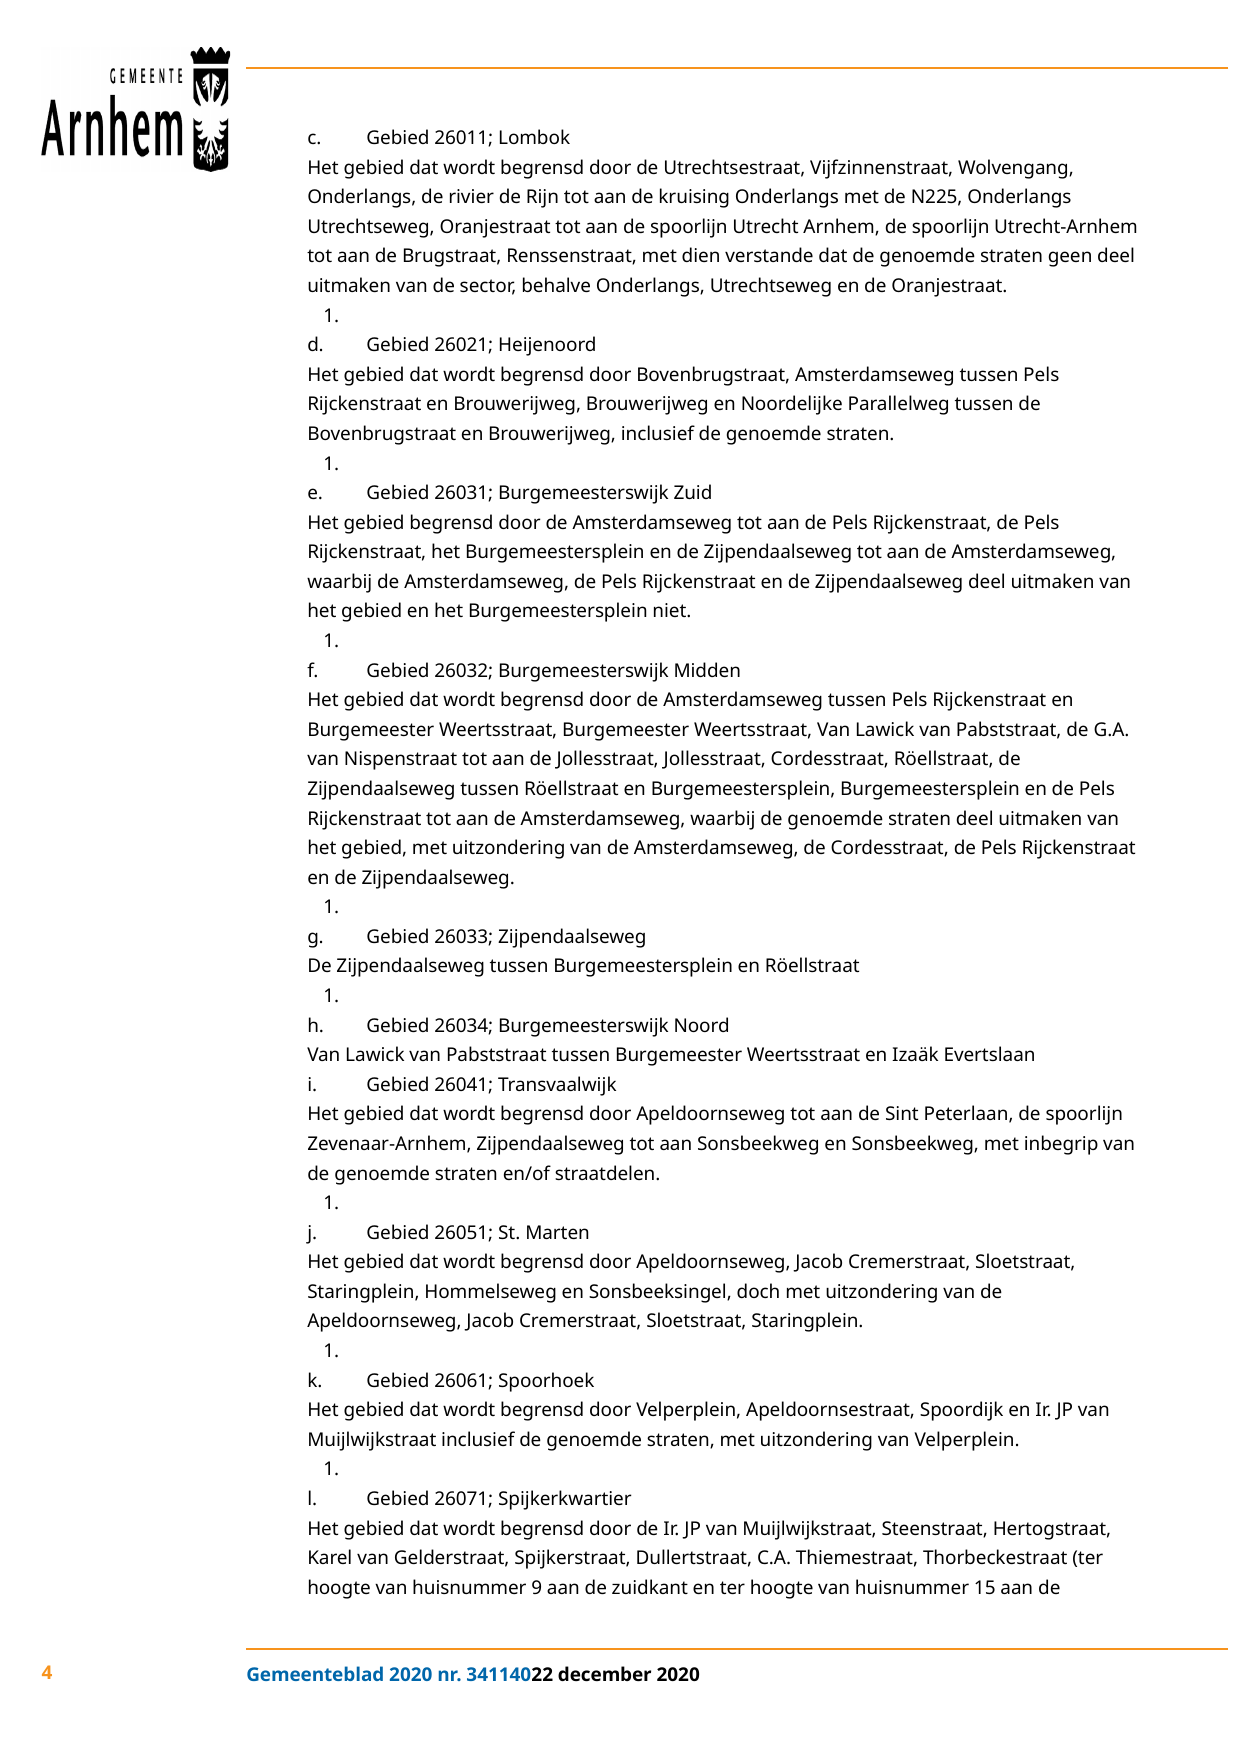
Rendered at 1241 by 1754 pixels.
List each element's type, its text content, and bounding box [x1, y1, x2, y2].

list Het gebied dat wordt begrensd door Velperplein, Apeldoornsestraat, Spoordijk en Ir. JP van Muijlwijkstraat inclusief de genoemde straten, met uitzondering van Velperplein. [248, 1396, 1152, 1452]
list Gebied 26033; Zijpendaalseweg [307, 923, 1152, 949]
list Van Lawick van Pabststraat tussen Burgemeester Weertsstraat en Izaäk Evertslaan [248, 1041, 1152, 1067]
picture [41, 47, 231, 172]
list Gebied 26021; Heijenoord [307, 331, 1152, 357]
list Het gebied dat wordt begrensd door de Amsterdamseweg tussen Pels Rijckenstraat en Burgemeester Weertsstraat, Burgemeester Weertsstraat, Van Lawick van Pabststraat, de G.A. van Nispenstraat tot aan de Jollesstraat, Jollesstraat, Cordesstraat, Röellstraat, de Zijpendaalseweg tussen Röellstraat en Burgemeestersplein, Burgemeestersplein en de Pels Rijckenstraat tot aan de Amsterdamseweg, waarbij de genoemde straten deel uitmaken van het gebied, met uitzondering van de Amsterdamseweg, de Cordesstraat, de Pels Rijckenstraat en de Zijpendaalseweg. [248, 686, 1152, 890]
list Gebied 26031; Burgemeesterswijk Zuid [307, 479, 1152, 505]
list Gebied 26011; Lombok [307, 124, 1152, 150]
list Het gebied begrensd door de Amsterdamseweg tot aan de Pels Rijckenstraat, de Pels Rijckenstraat, het Burgemeestersplein en de Zijpendaalseweg tot aan de Amsterdamseweg, waarbij de Amsterdamseweg, de Pels Rijckenstraat en de Zijpendaalseweg deel uitmaken van het gebied en het Burgemeestersplein niet. [248, 509, 1152, 623]
list Het gebied dat wordt begrensd door de Ir. JP van Muijlwijkstraat, Steenstraat, Hertogstraat, Karel van Gelderstraat, Spijkerstraat, Dullertstraat, C.A. Thiemestraat, Thorbeckestraat (ter hoogte van huisnummer 9 aan de zuidkant en ter hoogte van huisnummer 15 aan de [248, 1515, 1152, 1600]
list Het gebied dat wordt begrensd door Apeldoornseweg tot aan de Sint Peterlaan, de spoorlijn Zevenaar-Arnhem, Zijpendaalseweg tot aan Sonsbeekweg en Sonsbeekweg, met inbegrip van de genoemde straten en/of straatdelen. [248, 1101, 1152, 1186]
list Het gebied dat wordt begrensd door Apeldoornseweg, Jacob Cremerstraat, Sloetstraat, Staringplein, Hommelseweg en Sonsbeeksingel, doch met uitzondering van de Apeldoornseweg, Jacob Cremerstraat, Sloetstraat, Staringplein. [248, 1248, 1152, 1333]
list Het gebied dat wordt begrensd door Bovenbrugstraat, Amsterdamseweg tussen Pels Rijckenstraat en Brouwerijweg, Brouwerijweg en Noordelijke Parallelweg tussen de Bovenbrugstraat en Brouwerijweg, inclusief de genoemde straten. [248, 361, 1152, 446]
list Gebied 26034; Burgemeesterswijk Noord [307, 1012, 1152, 1038]
list Gebied 26051; St. Marten [307, 1219, 1152, 1245]
list Gebied 26032; Burgemeesterswijk Midden [307, 657, 1152, 683]
list Gebied 26071; Spijkerkwartier [307, 1485, 1152, 1511]
list Gebied 26041; Transvaalwijk [307, 1071, 1152, 1097]
list De Zijpendaalseweg tussen Burgemeestersplein en Röellstraat [248, 953, 1152, 978]
list Het gebied dat wordt begrensd door de Utrechtsestraat, Vijfzinnenstraat, Wolvengang, Onderlangs, de rivier de Rijn tot aan de kruising Onderlangs met de N225, Onderlangs Utrechtseweg, Oranjestraat tot aan de spoorlijn Utrecht Arnhem, de spoorlijn Utrecht-Arnhem tot aan de Brugstraat, Renssenstraat, met dien verstande dat de genoemde straten geen deel uitmaken van de sector, behalve Onderlangs, Utrechtseweg en de Oranjestraat. [248, 154, 1152, 298]
list Gebied 26061; Spoorhoek [307, 1367, 1152, 1393]
